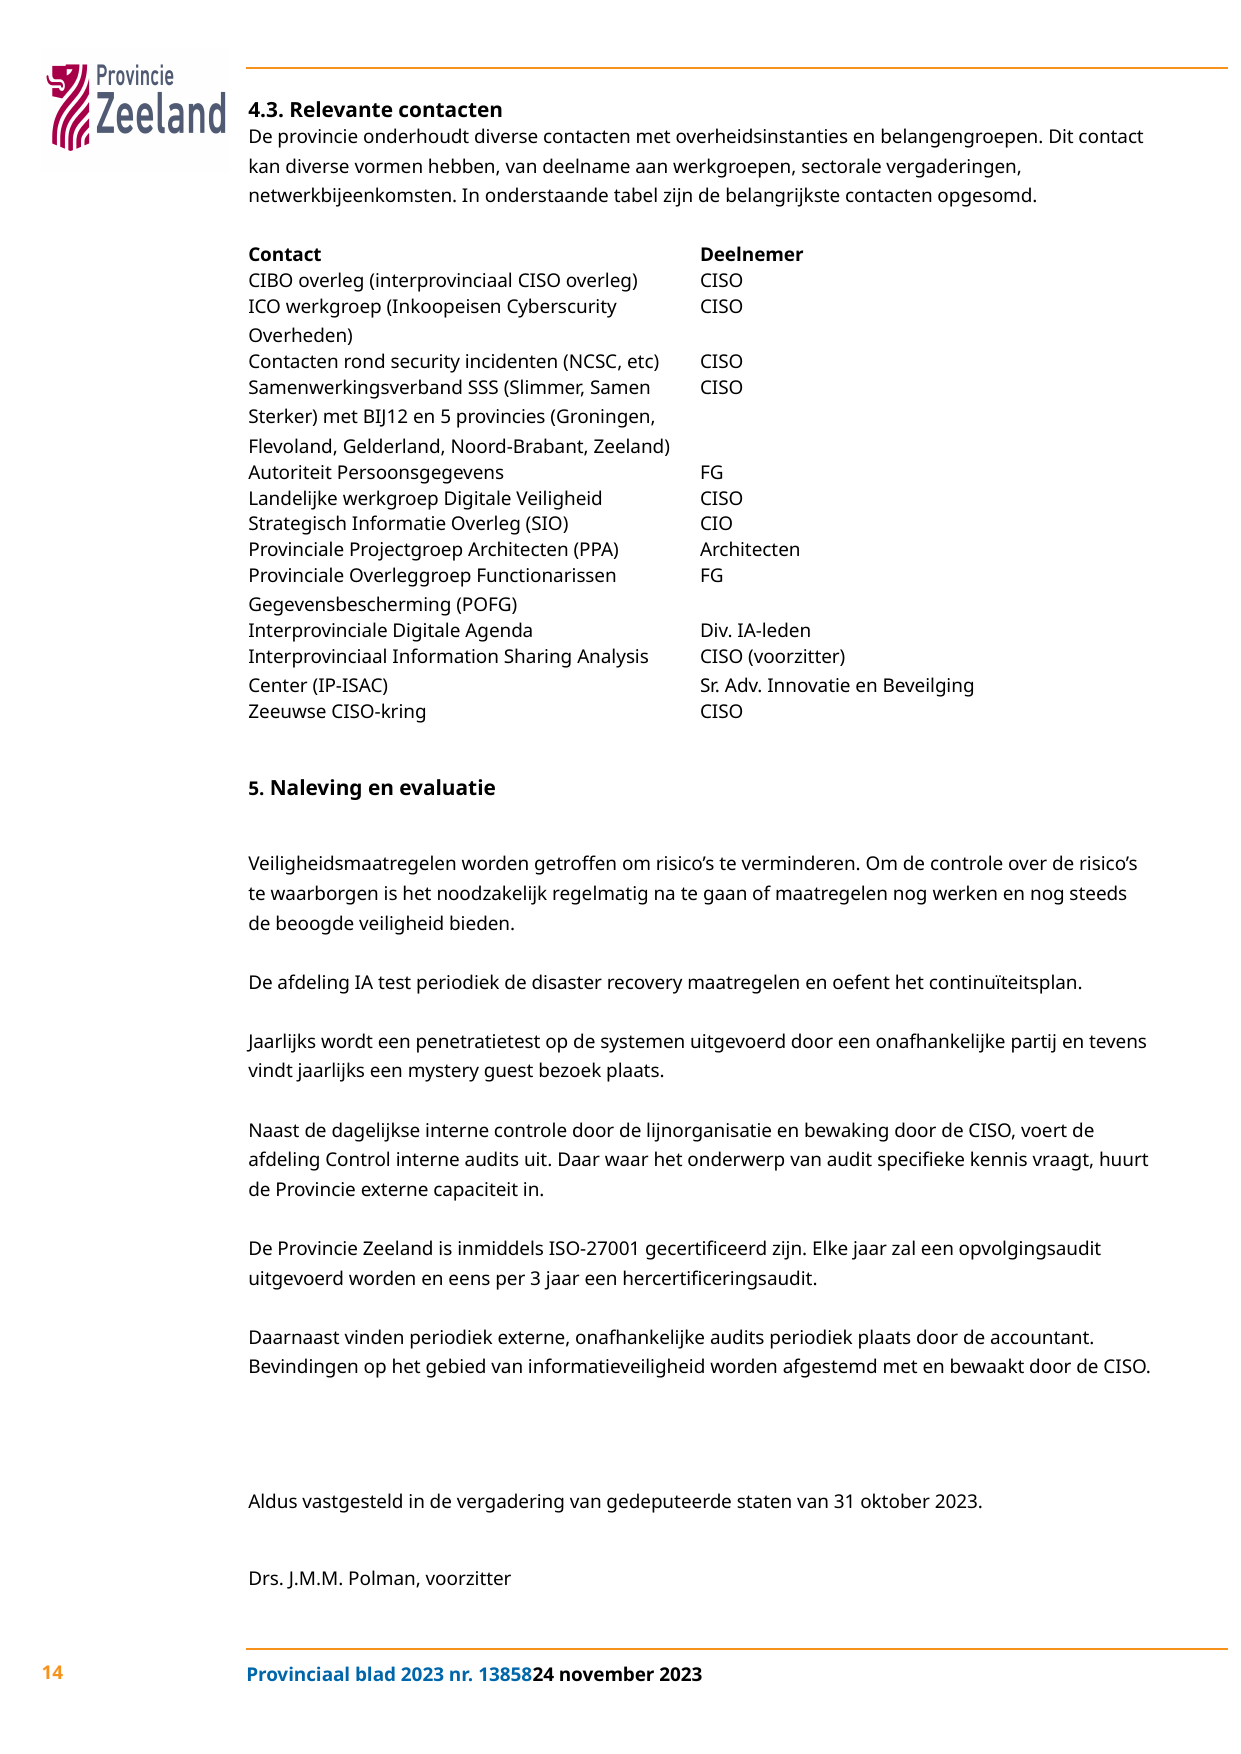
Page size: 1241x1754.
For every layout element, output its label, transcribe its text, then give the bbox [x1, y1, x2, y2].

table_cell CISO [700, 485, 1152, 511]
table_cell CISO [700, 698, 1152, 724]
table_cell Architecten [700, 536, 1152, 562]
table_cell CISO [700, 268, 1152, 293]
table_cell Provinciale Overleggroep Functionarissen Gegevensbescherming (POFG) [248, 562, 700, 617]
table_header Deelnemer [700, 242, 1152, 267]
table_cell CIO [700, 511, 1152, 536]
table_cell Autoriteit Persoonsgegevens [248, 459, 700, 485]
table_cell Div. IA-leden [700, 617, 1152, 643]
text Aldus vastgesteld in de vergadering van gedeputeerde staten van 31 oktober 2023. [248, 1488, 1152, 1514]
table_cell CISO [700, 293, 1152, 348]
table_header Contact [248, 242, 700, 267]
table_cell Samenwerkingsverband SSS (Slimmer, Samen Sterker) met BIJ12 en 5 provincies (Groningen, Flevoland, Gelderland, Noord-Brabant, Zeeland) [248, 374, 700, 459]
text Naast de dagelijkse interne controle door de lijnorganisatie en bewaking door de CISO, voert de afdeling Control interne audits uit. Daar waar het onderwerp van audit specifieke kennis vraagt, huurt de Provincie externe capaciteit in. [248, 1117, 1152, 1202]
text De afdeling IA test periodiek de disaster recovery maatregelen en oefent het continuïteitsplan. [248, 969, 1152, 995]
text 4.3. Relevante contacten [248, 95, 1152, 123]
text 5. Naleving en evaluatie [248, 773, 1152, 801]
table_cell CISO [700, 374, 1152, 459]
text Jaarlijks wordt een penetratietest op de systemen uitgevoerd door een onafhankelijke partij en tevens vindt jaarlijks een mystery guest bezoek plaats. [248, 1028, 1152, 1083]
picture [41, 47, 231, 172]
table_cell FG [700, 562, 1152, 617]
table_cell Provinciale Projectgroep Architecten (PPA) [248, 536, 700, 562]
table_cell ICO werkgroep (Inkoopeisen Cyberscurity Overheden) [248, 293, 700, 348]
table_cell CIBO overleg (interprovinciaal CISO overleg) [248, 268, 700, 293]
table_cell FG [700, 459, 1152, 485]
table_cell Landelijke werkgroep Digitale Veiligheid [248, 485, 700, 511]
table_cell Contacten rond security incidenten (NCSC, etc) [248, 349, 700, 374]
table_cell Interprovinciale Digitale Agenda [248, 617, 700, 643]
text Daarnaast vinden periodiek externe, onafhankelijke audits periodiek plaats door de accountant. Bevindingen op het gebied van informatieveiligheid worden afgestemd met en bewaakt door de CISO. [248, 1324, 1152, 1379]
table_cell Interprovinciaal Information Sharing Analysis Center (IP-ISAC) [248, 643, 700, 698]
table_cell CISO (voorzitter) Sr. Adv. Innovatie en Beveilging [700, 643, 1152, 698]
table_cell Zeeuwse CISO-kring [248, 698, 700, 724]
text Drs. J.M.M. Polman, voorzitter [248, 1565, 1152, 1591]
text De provincie onderhoudt diverse contacten met overheidsinstanties en belangengroepen. Dit contact kan diverse vormen hebben, van deelname aan werkgroepen, sectorale vergaderingen, netwerkbijeenkomsten. In onderstaande tabel zijn de belangrijkste contacten opgesomd. [248, 123, 1152, 208]
text De Provincie Zeeland is inmiddels ISO-27001 gecertificeerd zijn. Elke jaar zal een opvolgingsaudit uitgevoerd worden en eens per 3 jaar een hercertificeringsaudit. [248, 1235, 1152, 1291]
table_cell CISO [700, 349, 1152, 374]
table_cell Strategisch Informatie Overleg (SIO) [248, 511, 700, 536]
text Veiligheidsmaatregelen worden getroffen om risico’s te verminderen. Om de controle over de risico’s te waarborgen is het noodzakelijk regelmatig na te gaan of maatregelen nog werken en nog steeds de beoogde veiligheid bieden. [248, 851, 1152, 936]
